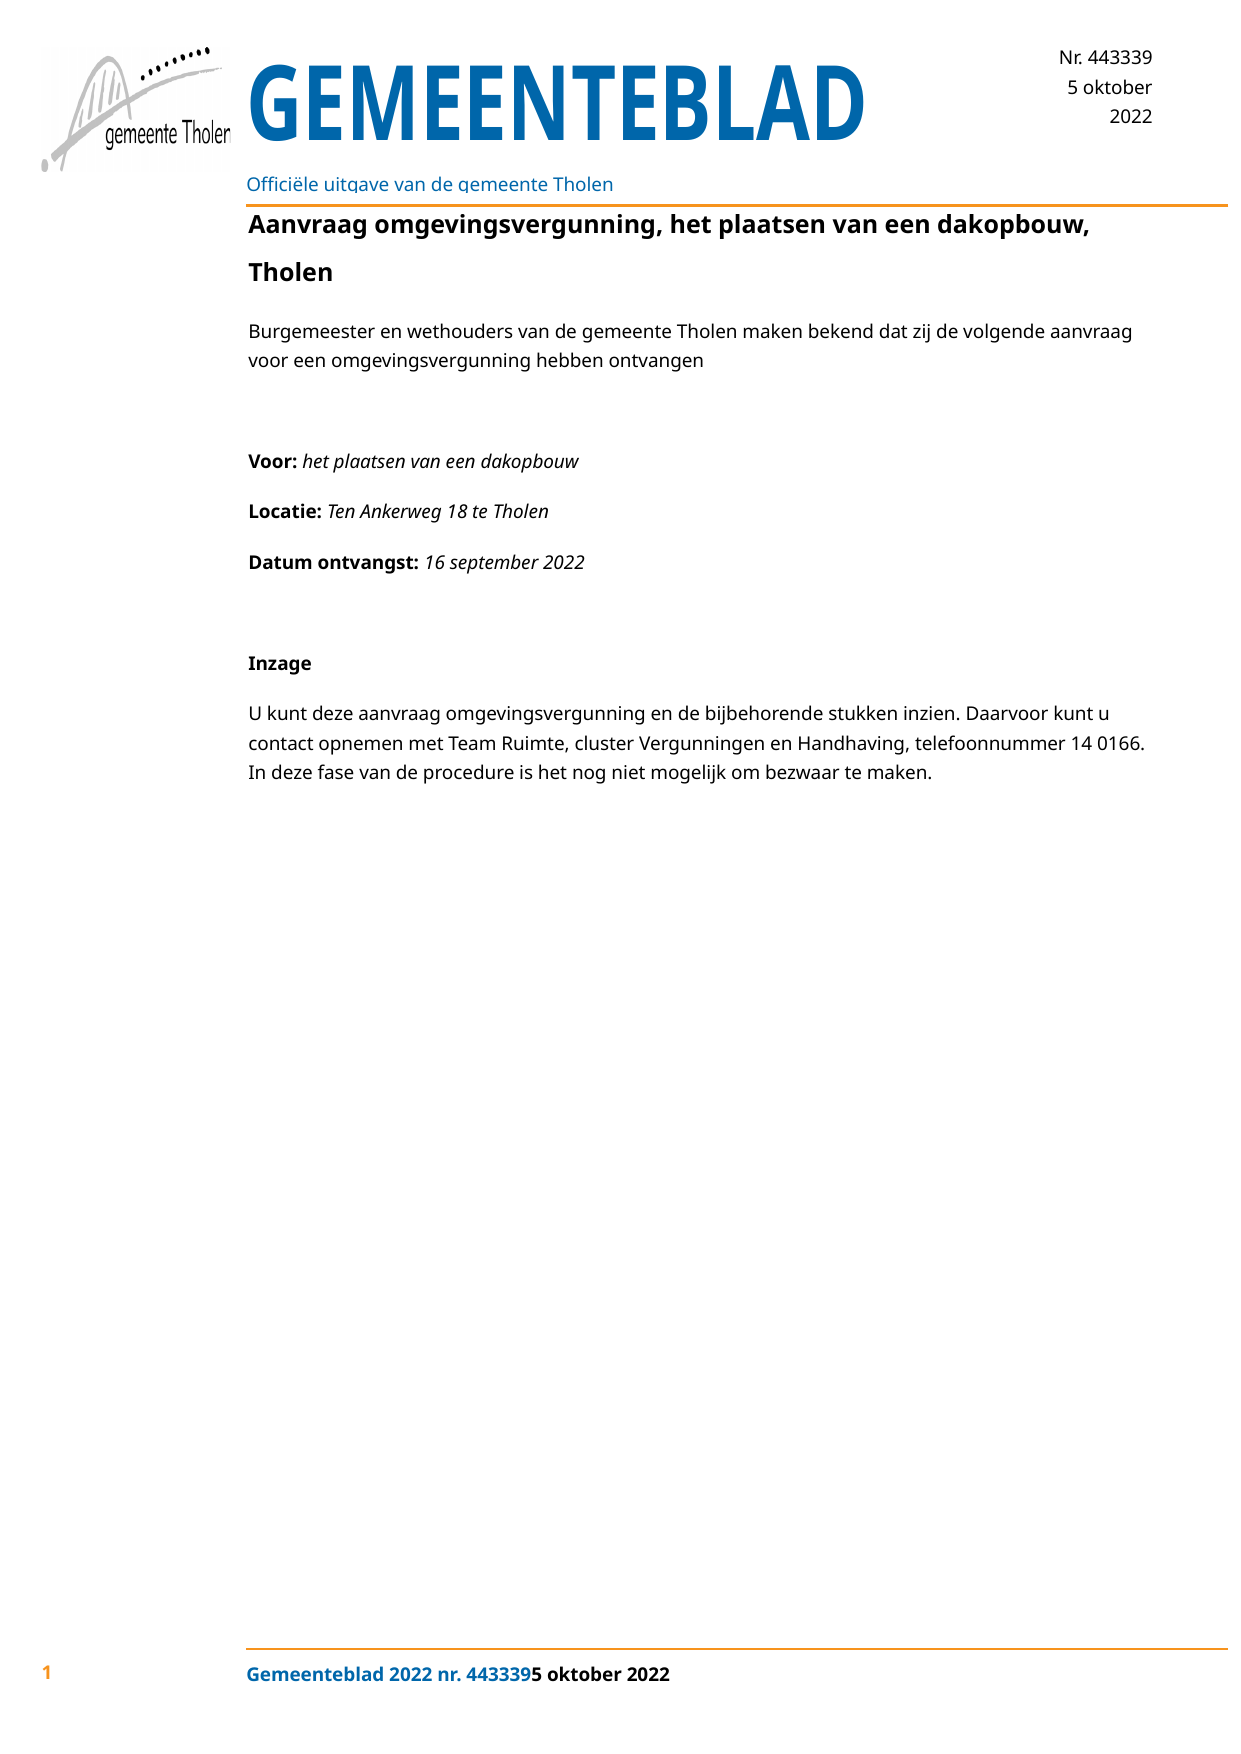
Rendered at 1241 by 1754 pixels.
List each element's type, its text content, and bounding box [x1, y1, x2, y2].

text Voor: het plaatsen van een dakopbouw [248, 448, 1152, 474]
text Burgemeester en wethouders van de gemeente Tholen maken bekend dat zij de volgende aanvraag voor een omgevingsvergunning hebben ontvangen [248, 318, 1152, 373]
text Aanvraag omgevingsvergunning, het plaatsen van een dakopbouw, Tholen [248, 207, 1152, 288]
text Inzage [248, 650, 1152, 676]
text Datum ontvangst: 16 september 2022 [248, 549, 1152, 575]
picture [41, 47, 231, 172]
text Locatie: Ten Ankerweg 18 te Tholen [248, 499, 1152, 524]
text U kunt deze aanvraag omgevingsvergunning en de bijbehorende stukken inzien. Daarvoor kunt u contact opnemen met Team Ruimte, cluster Vergunningen en Handhaving, telefoonnummer 14 0166. In deze fase van de procedure is het nog niet mogelijk om bezwaar te maken. [248, 700, 1152, 785]
